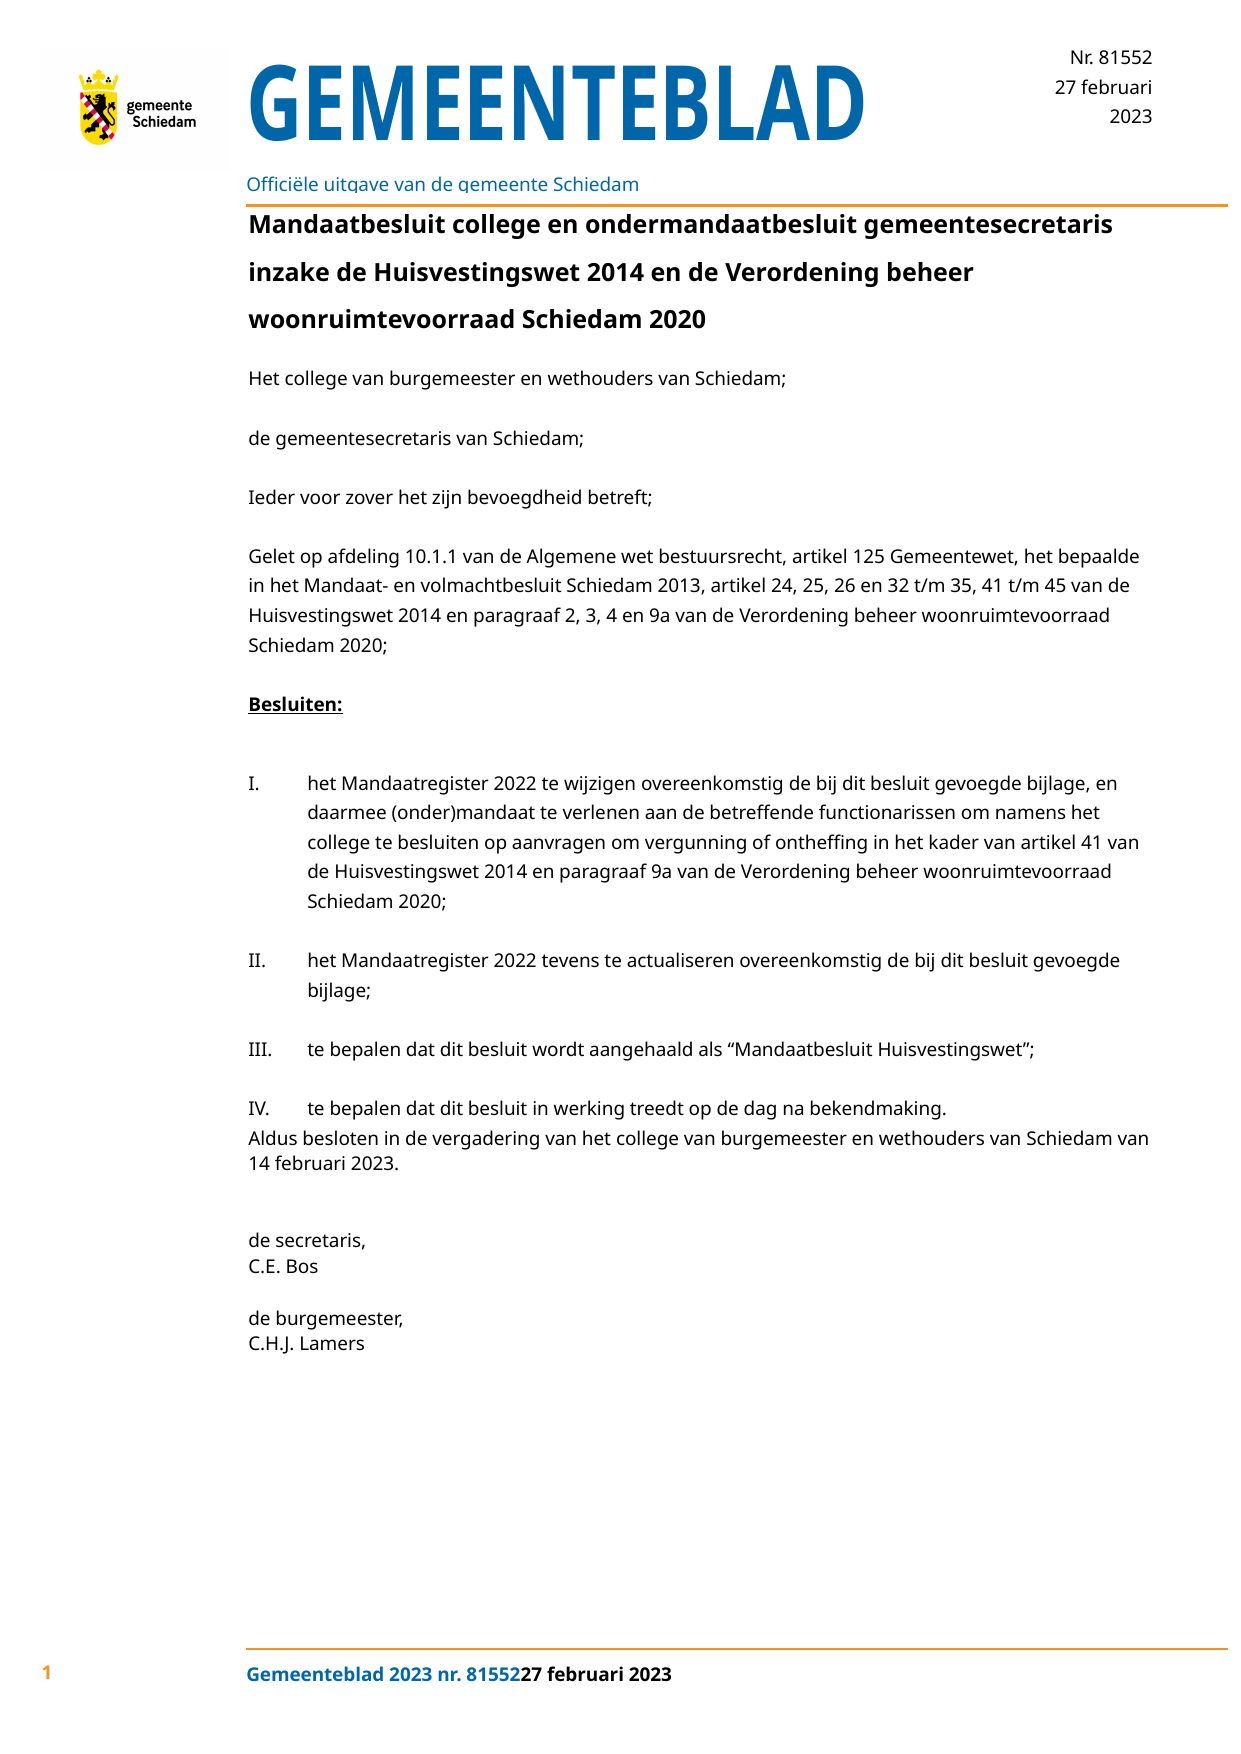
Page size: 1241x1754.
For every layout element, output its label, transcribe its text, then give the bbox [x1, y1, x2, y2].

text Aldus besloten in de vergadering van het college van burgemeester en wethouders van Schiedam van 14 februari 2023. [248, 1125, 1152, 1176]
text Ieder voor zover het zijn bevoegdheid betreft; [248, 484, 1152, 509]
text Mandaatbesluit college en ondermandaatbesluit gemeentesecretaris inzake de Huisvestingswet 2014 en de Verordening beheer woonruimtevoorraad Schiedam 2020 [248, 207, 1152, 336]
list het Mandaatregister 2022 te wijzigen overeenkomstig de bij dit besluit gevoegde bijlage, en daarmee (onder)mandaat te verlenen aan de betreffende functionarissen om namens het college te besluiten op aanvragen om vergunning of ontheffing in het kader van artikel 41 van de Huisvestingswet 2014 en paragraaf 9a van de Verordening beheer woonruimtevoorraad Schiedam 2020; [248, 770, 1152, 914]
list te bepalen dat dit besluit wordt aangehaald als “Mandaatbesluit Huisvestingswet”; [248, 1036, 1152, 1062]
picture [41, 47, 231, 172]
list te bepalen dat dit besluit in werking treedt op de dag na bekendmaking. [248, 1095, 1152, 1121]
text C.E. Bos [248, 1253, 1152, 1279]
text de burgemeester, [248, 1305, 1152, 1331]
text Gelet op afdeling 10.1.1 van de Algemene wet bestuursrecht, artikel 125 Gemeentewet, het bepaalde in het Mandaat- en volmachtbesluit Schiedam 2013, artikel 24, 25, 26 en 32 t/m 35, 41 t/m 45 van de Huisvestingswet 2014 en paragraaf 2, 3, 4 en 9a van de Verordening beheer woonruimtevoorraad Schiedam 2020; [248, 543, 1152, 657]
text de gemeentesecretaris van Schiedam; [248, 425, 1152, 450]
text de secretaris, [248, 1228, 1152, 1253]
text Het college van burgemeester en wethouders van Schiedam; [248, 366, 1152, 391]
text C.H.J. Lamers [248, 1331, 1152, 1356]
text Besluiten: [248, 691, 1152, 717]
list het Mandaatregister 2022 tevens te actualiseren overeenkomstig de bij dit besluit gevoegde bijlage; [248, 947, 1152, 1003]
